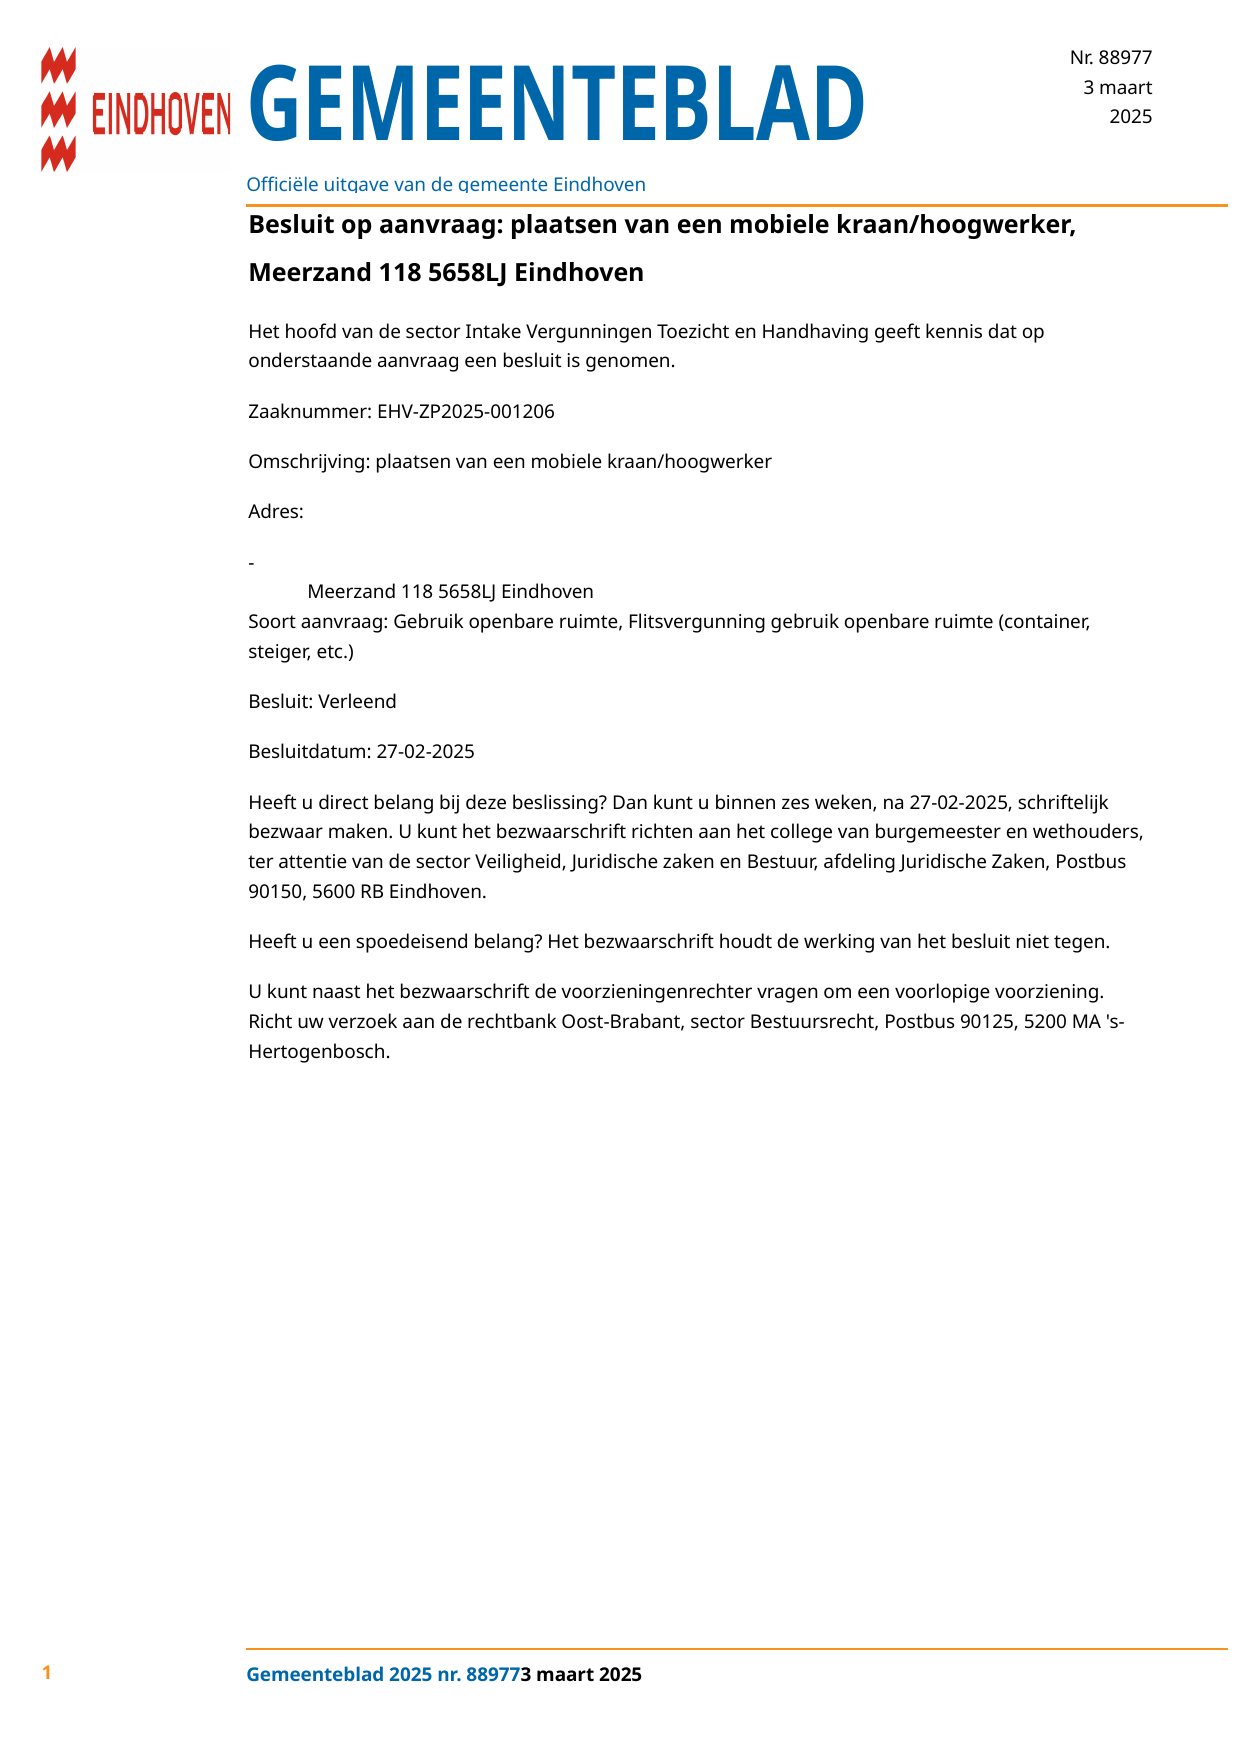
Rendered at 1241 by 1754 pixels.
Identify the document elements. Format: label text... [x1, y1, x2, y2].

text Soort aanvraag: Gebruik openbare ruimte, Flitsvergunning gebruik openbare ruimte (container, steiger, etc.) [248, 608, 1152, 664]
text U kunt naast het bezwaarschrift de voorzieningenrechter vragen om een voorlopige voorziening. Richt uw verzoek aan de rechtbank Oost-Brabant, sector Bestuursrecht, Postbus 90125, 5200 MA 's-Hertogenbosch. [248, 979, 1152, 1064]
text Omschrijving: plaatsen van een mobiele kraan/hoogwerker [248, 448, 1152, 474]
text Besluit: Verleend [248, 688, 1152, 714]
text Adres: [248, 499, 1152, 524]
text Besluit op aanvraag: plaatsen van een mobiele kraan/hoogwerker, Meerzand 118 5658LJ Eindhoven [248, 207, 1152, 288]
text Besluitdatum: 27-02-2025 [248, 739, 1152, 764]
text Het hoofd van de sector Intake Vergunningen Toezicht en Handhaving geeft kennis dat op onderstaande aanvraag een besluit is genomen. [248, 318, 1152, 373]
text Zaaknummer: EHV-ZP2025-001206 [248, 398, 1152, 424]
text Heeft u direct belang bij deze beslissing? Dan kunt u binnen zes weken, na 27-02-2025, schriftelijk bezwaar maken. U kunt het bezwaarschrift richten aan het college van burgemeester en wethouders, ter attentie van de sector Veiligheid, Juridische zaken en Bestuur, afdeling Juridische Zaken, Postbus 90150, 5600 RB Eindhoven. [248, 789, 1152, 904]
list Meerzand 118 5658LJ Eindhoven [248, 579, 1152, 604]
text Heeft u een spoedeisend belang? Het bezwaarschrift houdt de werking van het besluit niet tegen. [248, 928, 1152, 954]
picture [41, 47, 231, 172]
